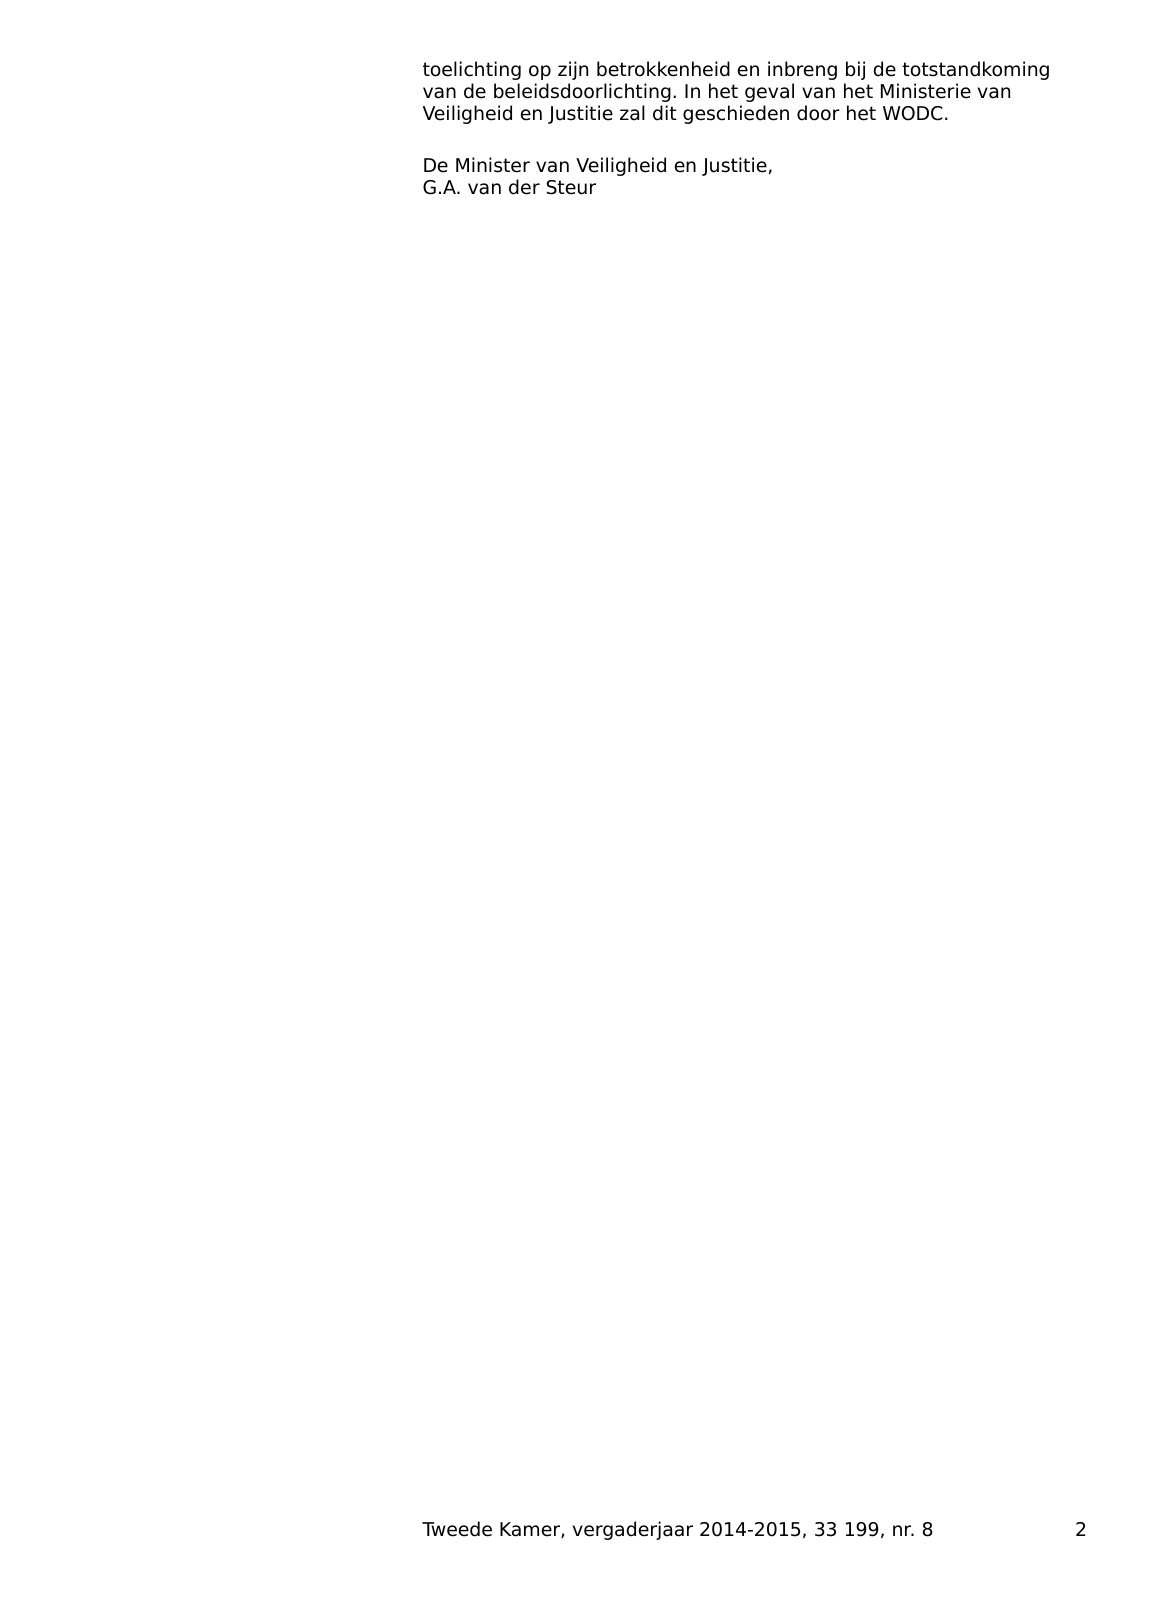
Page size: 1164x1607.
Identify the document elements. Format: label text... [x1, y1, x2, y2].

text toelichting op zijn betrokkenheid en inbreng bij de totstandkoming van de beleidsdoorlichting. In het geval van het Ministerie van Veiligheid en Justitie zal dit geschieden door het WODC. [422, 59, 1087, 125]
text De Minister van Veiligheid en Justitie, G.A. van der Steur [422, 155, 1087, 199]
